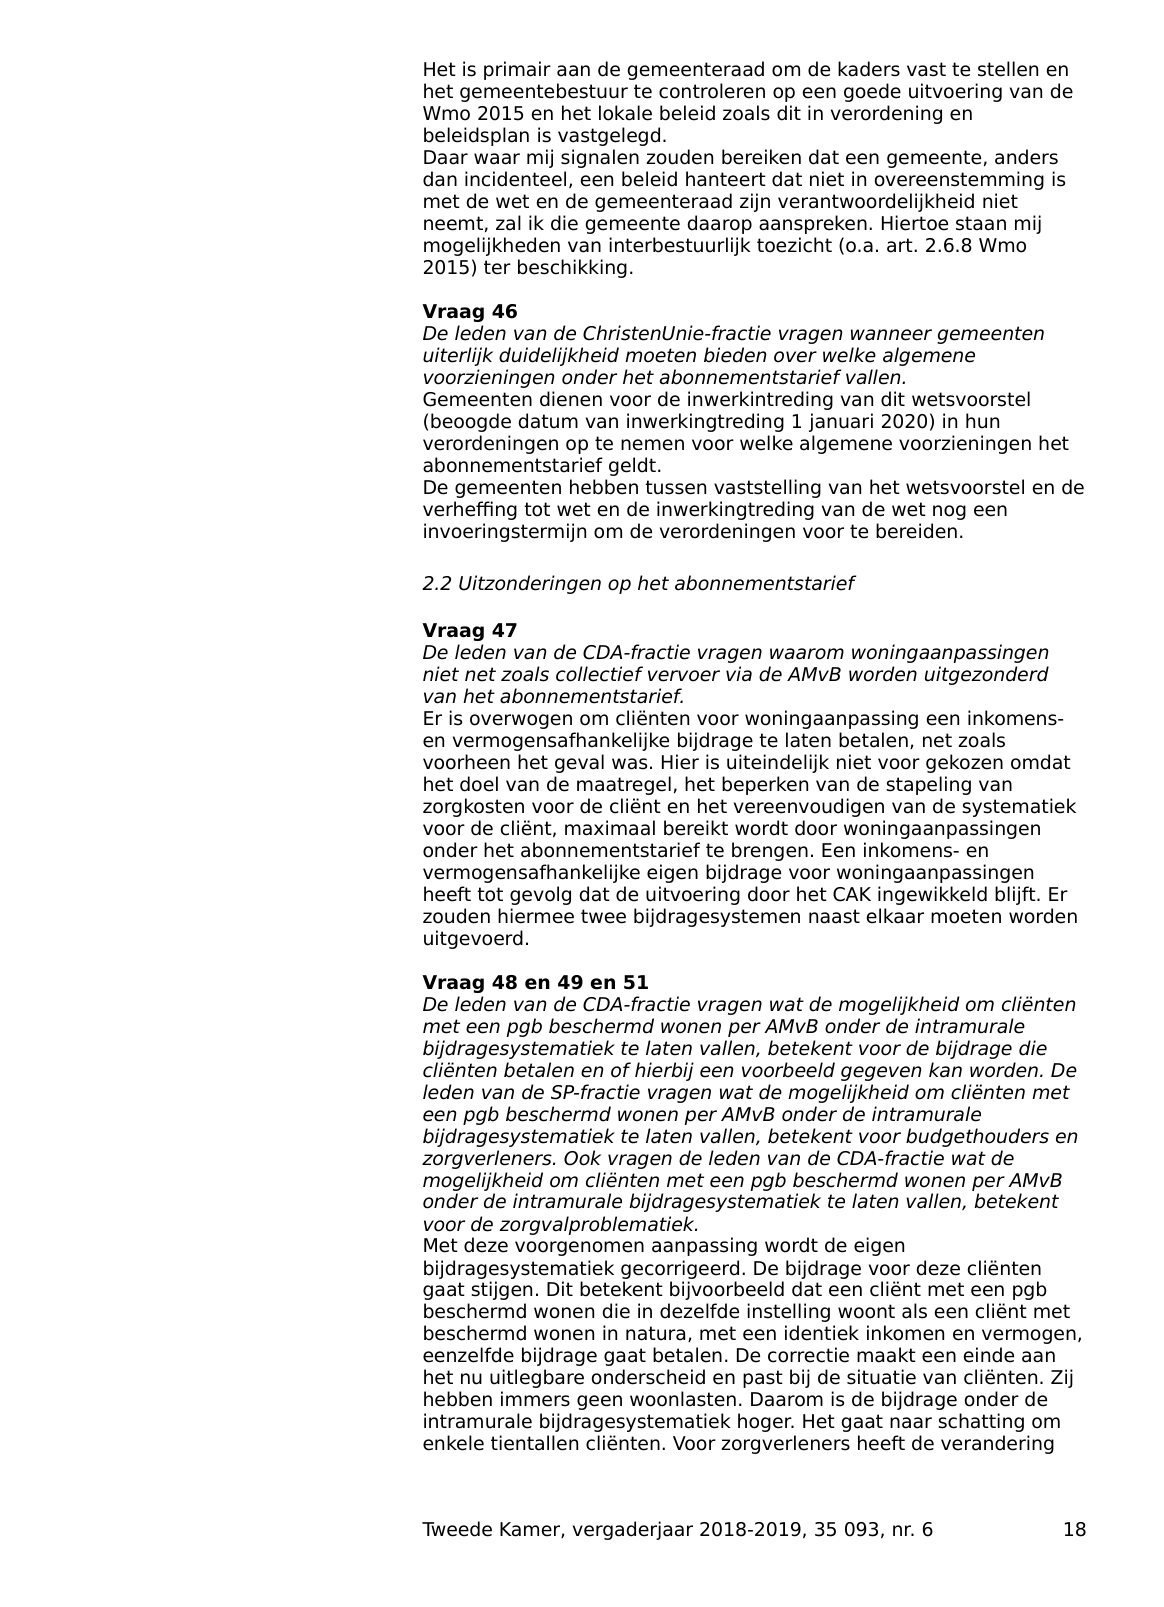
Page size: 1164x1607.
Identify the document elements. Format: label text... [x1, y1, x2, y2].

text Het is primair aan de gemeenteraad om de kaders vast te stellen en het gemeentebestuur te controleren op een goede uitvoering van de Wmo 2015 en het lokale beleid zoals dit in verordening en beleidsplan is vastgelegd. [422, 59, 1087, 147]
text De gemeenten hebben tussen vaststelling van het wetsvoorstel en de verheffing tot wet en de inwerkingtreding van de wet nog een invoeringstermijn om de verordeningen voor te bereiden. [422, 477, 1087, 543]
text Vraag 48 en 49 en 51 [422, 972, 1087, 994]
text De leden van de CDA-fractie vragen waarom woningaanpassingen niet net zoals collectief vervoer via de AMvB worden uitgezonderd van het abonnementstarief. [422, 642, 1087, 708]
text Vraag 47 [422, 620, 1087, 642]
text Daar waar mij signalen zouden bereiken dat een gemeente, anders dan incidenteel, een beleid hanteert dat niet in overeenstemming is met de wet en de gemeenteraad zijn verantwoordelijkheid niet neemt, zal ik die gemeente daarop aanspreken. Hiertoe staan mij mogelijkheden van interbestuurlijk toezicht (o.a. art. 2.6.8 Wmo 2015) ter beschikking. [422, 147, 1087, 279]
text Vraag 46 [422, 301, 1087, 323]
text Met deze voorgenomen aanpassing wordt de eigen bijdragesystematiek gecorrigeerd. De bijdrage voor deze cliënten gaat stijgen. Dit betekent bijvoorbeeld dat een cliënt met een pgb beschermd wonen die in dezelfde instelling woont als een cliënt met beschermd wonen in natura, met een identiek inkomen en vermogen, eenzelfde bijdrage gaat betalen. De correctie maakt een einde aan het nu uitlegbare onderscheid en past bij de situatie van cliënten. Zij hebben immers geen woonlasten. Daarom is de bijdrage onder de intramurale bijdragesystematiek hoger. Het gaat naar schatting om enkele tientallen cliënten. Voor zorgverleners heeft de verandering [422, 1235, 1087, 1455]
text De leden van de CDA-fractie vragen wat de mogelijkheid om cliënten met een pgb beschermd wonen per AMvB onder de intramurale bijdragesystematiek te laten vallen, betekent voor de bijdrage die cliënten betalen en of hierbij een voorbeeld gegeven kan worden. De leden van de SP-fractie vragen wat de mogelijkheid om cliënten met een pgb beschermd wonen per AMvB onder de intramurale bijdragesystematiek te laten vallen, betekent voor budgethouders en zorgverleners. Ook vragen de leden van de CDA-fractie wat de mogelijkheid om cliënten met een pgb beschermd wonen per AMvB onder de intramurale bijdragesystematiek te laten vallen, betekent voor de zorgvalproblematiek. [422, 994, 1087, 1235]
text Er is overwogen om cliënten voor woningaanpassing een inkomens- en vermogensafhankelijke bijdrage te laten betalen, net zoals voorheen het geval was. Hier is uiteindelijk niet voor gekozen omdat het doel van de maatregel, het beperken van de stapeling van zorgkosten voor de cliënt en het vereenvoudigen van de systematiek voor de cliënt, maximaal bereikt wordt door woningaanpassingen onder het abonnementstarief te brengen. Een inkomens- en vermogensafhankelijke eigen bijdrage voor woningaanpassingen heeft tot gevolg dat de uitvoering door het CAK ingewikkeld blijft. Er zouden hiermee twee bijdragesystemen naast elkaar moeten worden uitgevoerd. [422, 708, 1087, 949]
text De leden van de ChristenUnie-fractie vragen wanneer gemeenten uiterlijk duidelijkheid moeten bieden over welke algemene voorzieningen onder het abonnementstarief vallen. [422, 323, 1087, 389]
text Gemeenten dienen voor de inwerkintreding van dit wetsvoorstel (beoogde datum van inwerkingtreding 1 januari 2020) in hun verordeningen op te nemen voor welke algemene voorzieningen het abonnementstarief geldt. [422, 389, 1087, 477]
subtitle 2.2 Uitzonderingen op het abonnementstarief [422, 573, 1087, 595]
